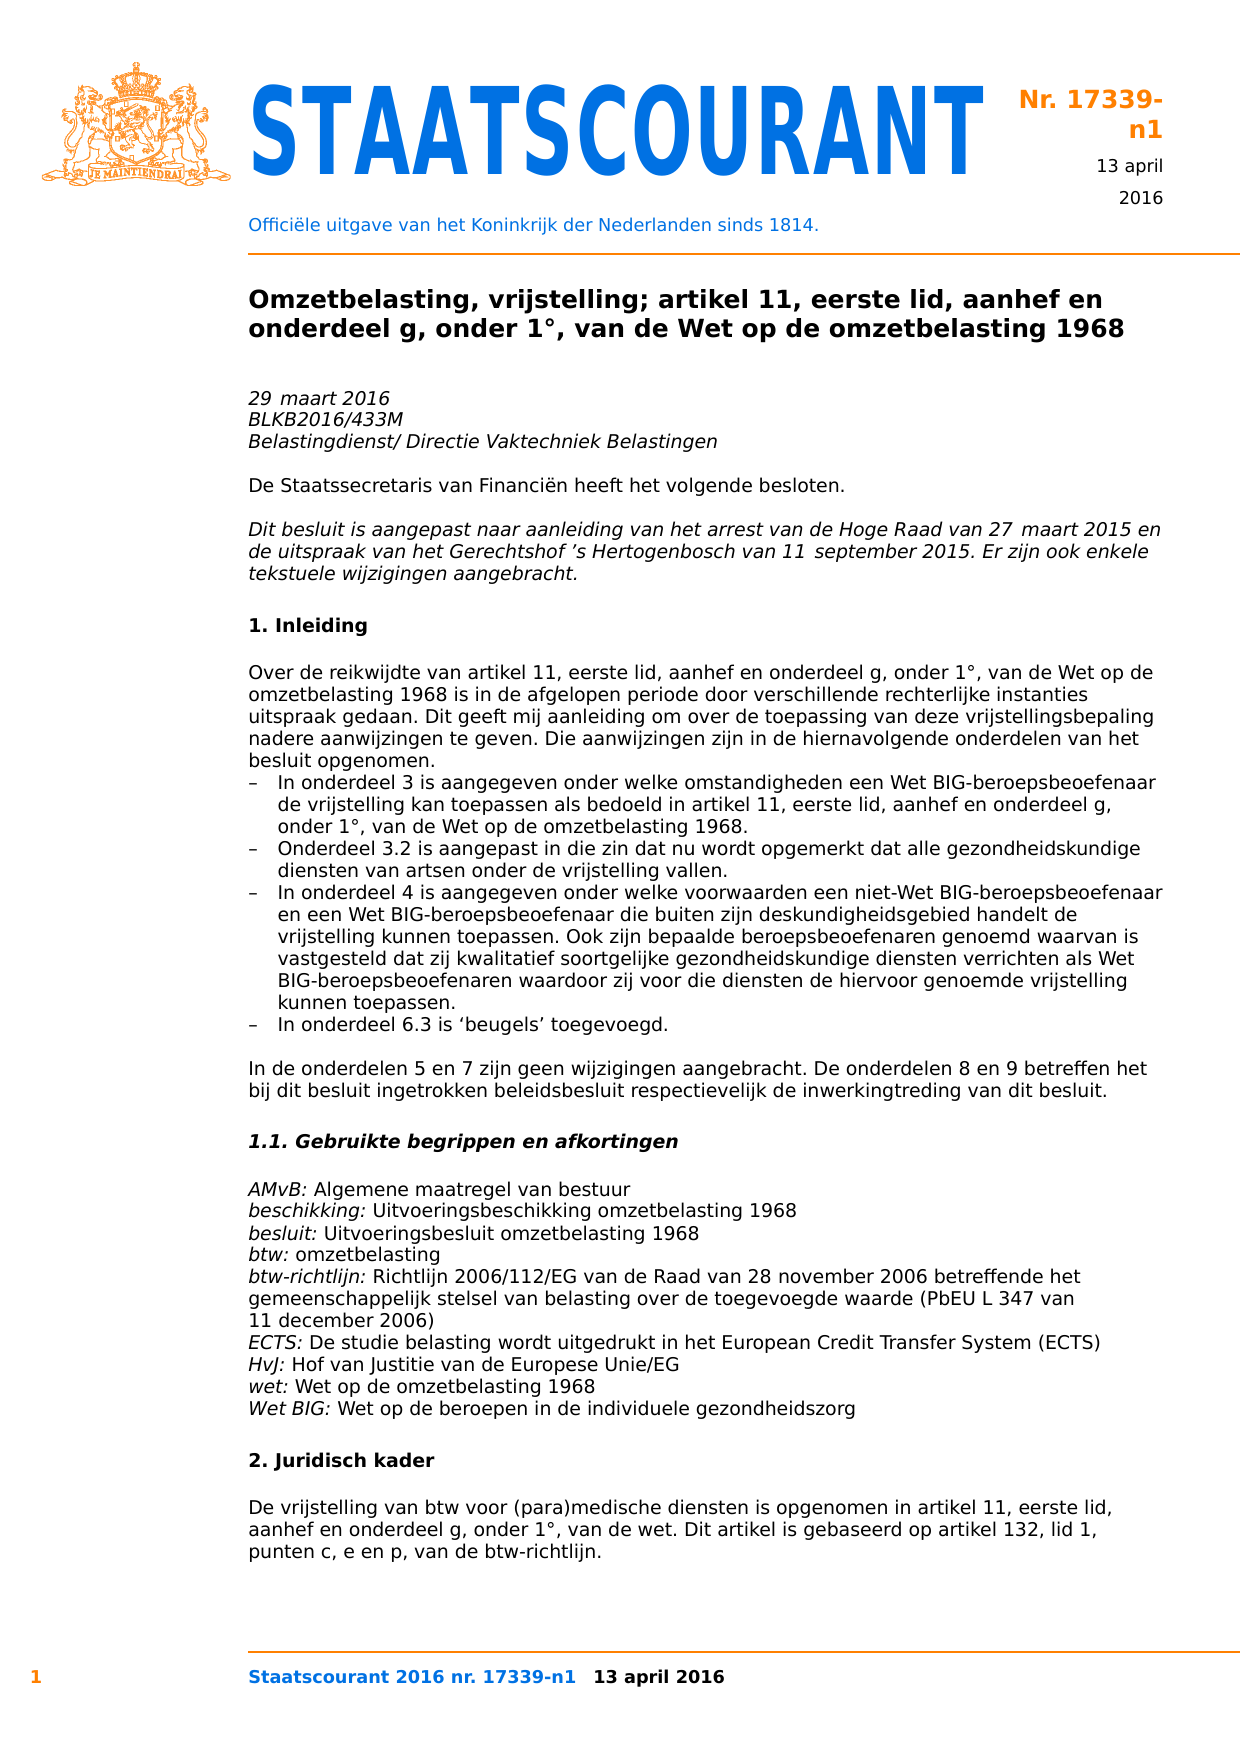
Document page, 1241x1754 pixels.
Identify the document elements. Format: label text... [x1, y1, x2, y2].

subtitle 1.1. Gebruikte begrippen en afkortingen [248, 1131, 1163, 1153]
text – Onderdeel 3.2 is aangepast in die zin dat nu wordt opgemerkt dat alle gezondheidskundige diensten van artsen onder de vrijstelling vallen. [248, 838, 1163, 882]
text btw: omzetbelasting [248, 1244, 1163, 1266]
text wet: Wet op de omzetbelasting 1968 [248, 1376, 1163, 1398]
text – In onderdeel 3 is aangegeven onder welke omstandigheden een Wet BIG-beroepsbeoefenaar de vrijstelling kan toepassen als bedoeld in artikel 11, eerste lid, aanhef en onderdeel g, onder 1°, van de Wet op de omzetbelasting 1968. [248, 772, 1163, 838]
subtitle 2. Juridisch kader [248, 1450, 1163, 1472]
text BLKB2016/433M [248, 409, 1163, 431]
text btw-richtlijn: Richtlijn 2006/112/EG van de Raad van 28 november 2006 betreffende het gemeenschappelijk stelsel van belasting over de toegevoegde waarde (PbEU L 347 van 11 december 2006) [248, 1266, 1163, 1332]
text De Staatssecretaris van Financiën heeft het volgende besloten. [248, 475, 1163, 497]
text Dit besluit is aangepast naar aanleiding van het arrest van de Hoge Raad van 27 maart 2015 en de uitspraak van het Gerechtshof ’s Hertogenbosch van 11 september 2015. Er zijn ook enkele tekstuele wijzigingen aangebracht. [248, 519, 1163, 585]
text De vrijstelling van btw voor (para)medische diensten is opgenomen in artikel 11, eerste lid, aanhef en onderdeel g, onder 1°, van de wet. Dit artikel is gebaseerd op artikel 132, lid 1, punten c, e en p, van de btw-richtlijn. [248, 1497, 1163, 1563]
text HvJ: Hof van Justitie van de Europese Unie/EG [248, 1354, 1163, 1376]
text AMvB: Algemene maatregel van bestuur [248, 1178, 1163, 1200]
text ECTS: De studie belasting wordt uitgedrukt in het European Credit Transfer System (ECTS) [248, 1332, 1163, 1354]
subtitle Omzetbelasting, vrijstelling; artikel 11, eerste lid, aanhef en onderdeel g, onder 1°, van de Wet op de omzetbelasting 1968 [248, 285, 1163, 344]
text beschikking: Uitvoeringsbeschikking omzetbelasting 1968 [248, 1200, 1163, 1222]
table_cell Officiële uitgave van het Koninkrijk der Nederlanden sinds 1814. [248, 215, 1240, 253]
table_cell 2016 [998, 183, 1240, 215]
table_header [25, 62, 248, 253]
text – In onderdeel 4 is aangegeven onder welke voorwaarden een niet-Wet BIG-beroepsbeoefenaar en een Wet BIG-beroepsbeoefenaar die buiten zijn deskundigheidsgebied handelt de vrijstelling kunnen toepassen. Ook zijn bepaalde beroepsbeoefenaren genoemd waarvan is vastgesteld dat zij kwalitatief soortgelijke gezondheidskundige diensten verrichten als Wet BIG-beroepsbeoefenaren waardoor zij voor die diensten de hiervoor genoemde vrijstelling kunnen toepassen. [248, 882, 1163, 1014]
text In de onderdelen 5 en 7 zijn geen wijzigingen aangebracht. De onderdelen 8 en 9 betreffen het bij dit besluit ingetrokken beleidsbesluit respectievelijk de inwerkingtreding van dit besluit. [248, 1057, 1163, 1101]
text Wet BIG: Wet op de beroepen in de individuele gezondheidszorg [248, 1398, 1163, 1420]
table_header STAATSCOURANT [248, 62, 998, 215]
text Over de reikwijdte van artikel 11, eerste lid, aanhef en onderdeel g, onder 1°, van de Wet op de omzetbelasting 1968 is in de afgelopen periode door verschillende rechterlijke instanties uitspraak gedaan. Dit geeft mij aanleiding om over de toepassing van deze vrijstellingsbepaling nadere aanwijzingen te geven. Die aanwijzingen zijn in de hiernavolgende onderdelen van het besluit opgenomen. [248, 662, 1163, 772]
table_header Nr. 17339-n1 [998, 62, 1240, 150]
picture [41, 62, 231, 186]
subtitle 1. Inleiding [248, 615, 1163, 637]
text – In onderdeel 6.3 is ‘beugels’ toegevoegd. [248, 1014, 1163, 1036]
text Belastingdienst/ Directie Vaktechniek Belastingen [248, 431, 1163, 453]
text 29 maart 2016 [248, 387, 1163, 409]
text besluit: Uitvoeringsbesluit omzetbelasting 1968 [248, 1222, 1163, 1244]
table_cell 13 april [998, 150, 1240, 182]
